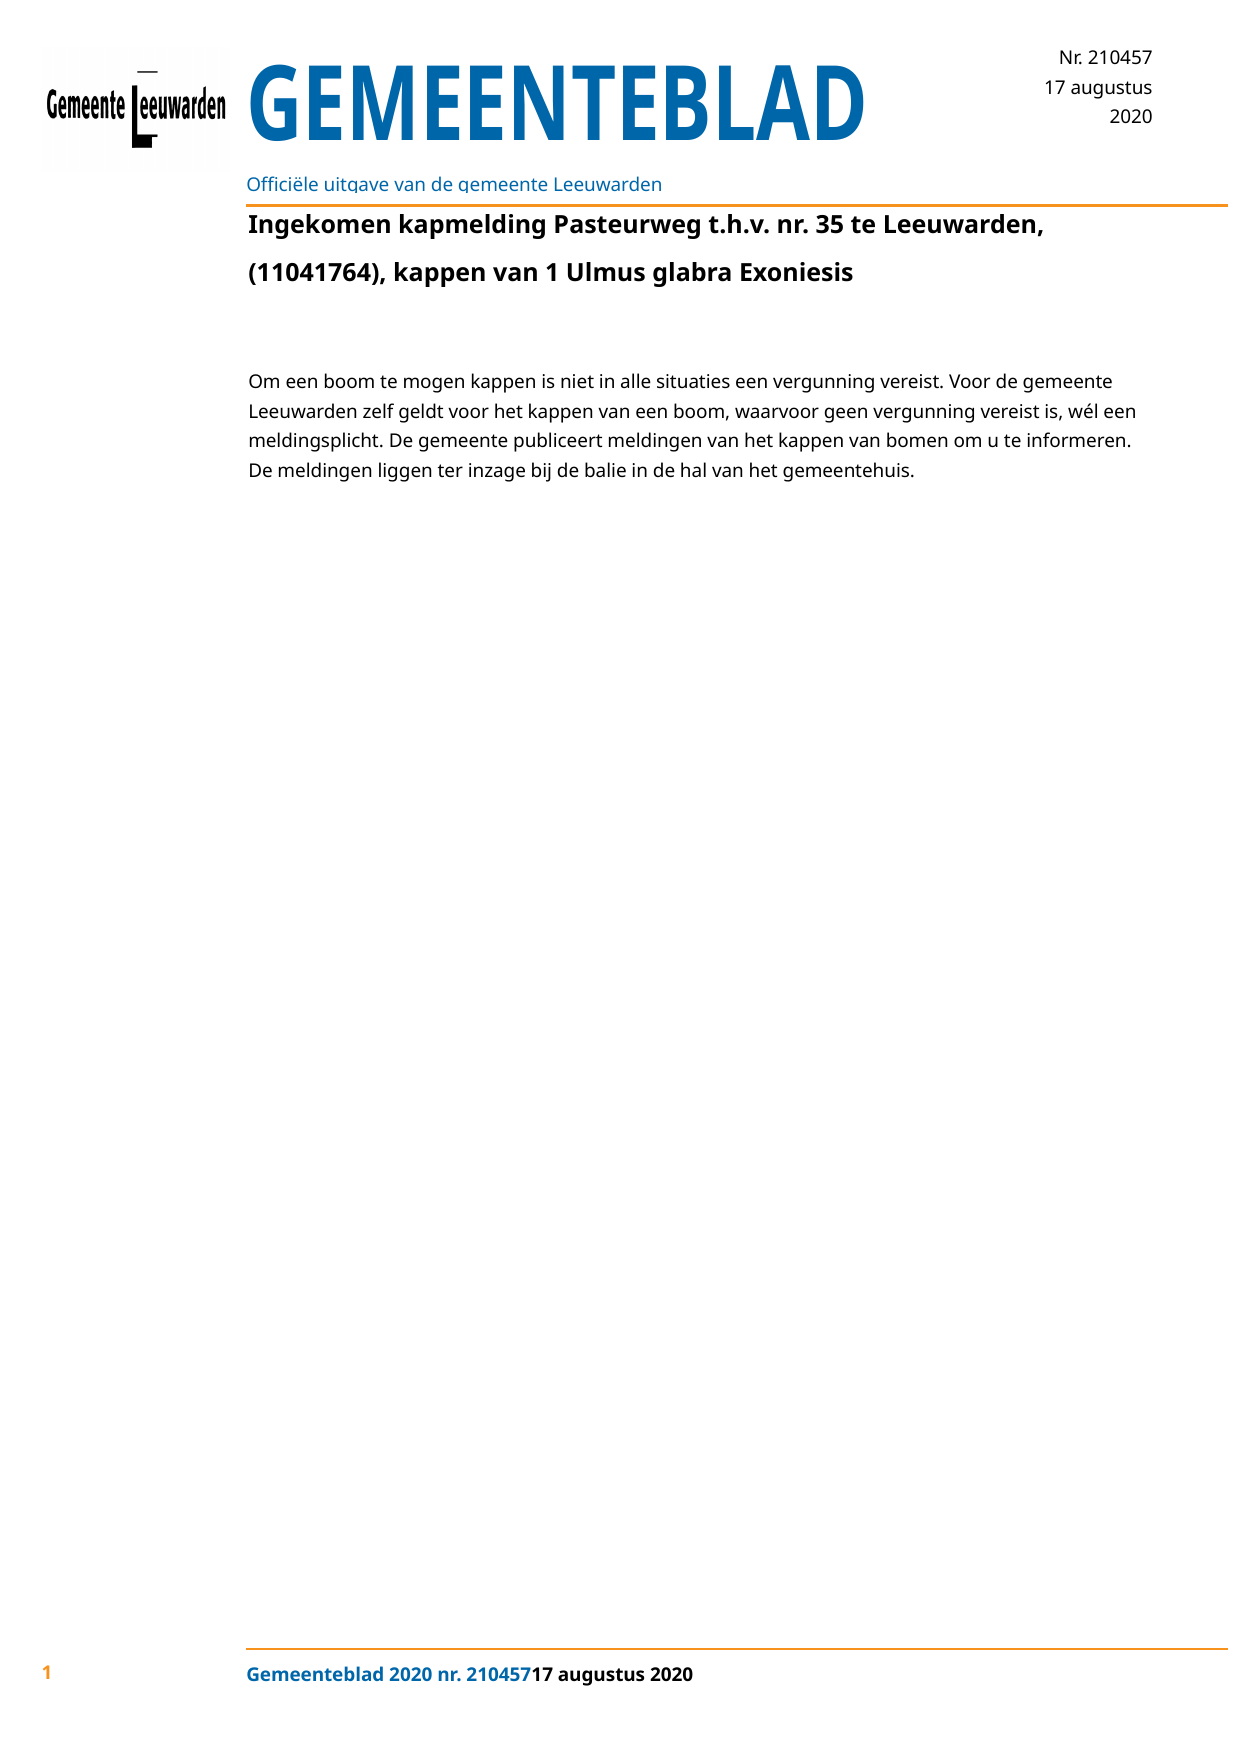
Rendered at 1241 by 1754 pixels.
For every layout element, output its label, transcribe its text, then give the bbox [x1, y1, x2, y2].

text Om een boom te mogen kappen is niet in alle situaties een vergunning vereist. Voor de gemeente Leeuwarden zelf geldt voor het kappen van een boom, waarvoor geen vergunning vereist is, wél een meldingsplicht. De gemeente publiceert meldingen van het kappen van bomen om u te informeren. De meldingen liggen ter inzage bij de balie in de hal van het gemeentehuis. [248, 368, 1152, 483]
text Ingekomen kapmelding Pasteurweg t.h.v. nr. 35 te Leeuwarden, (11041764), kappen van 1 Ulmus glabra Exoniesis [248, 207, 1152, 288]
picture [41, 47, 231, 172]
